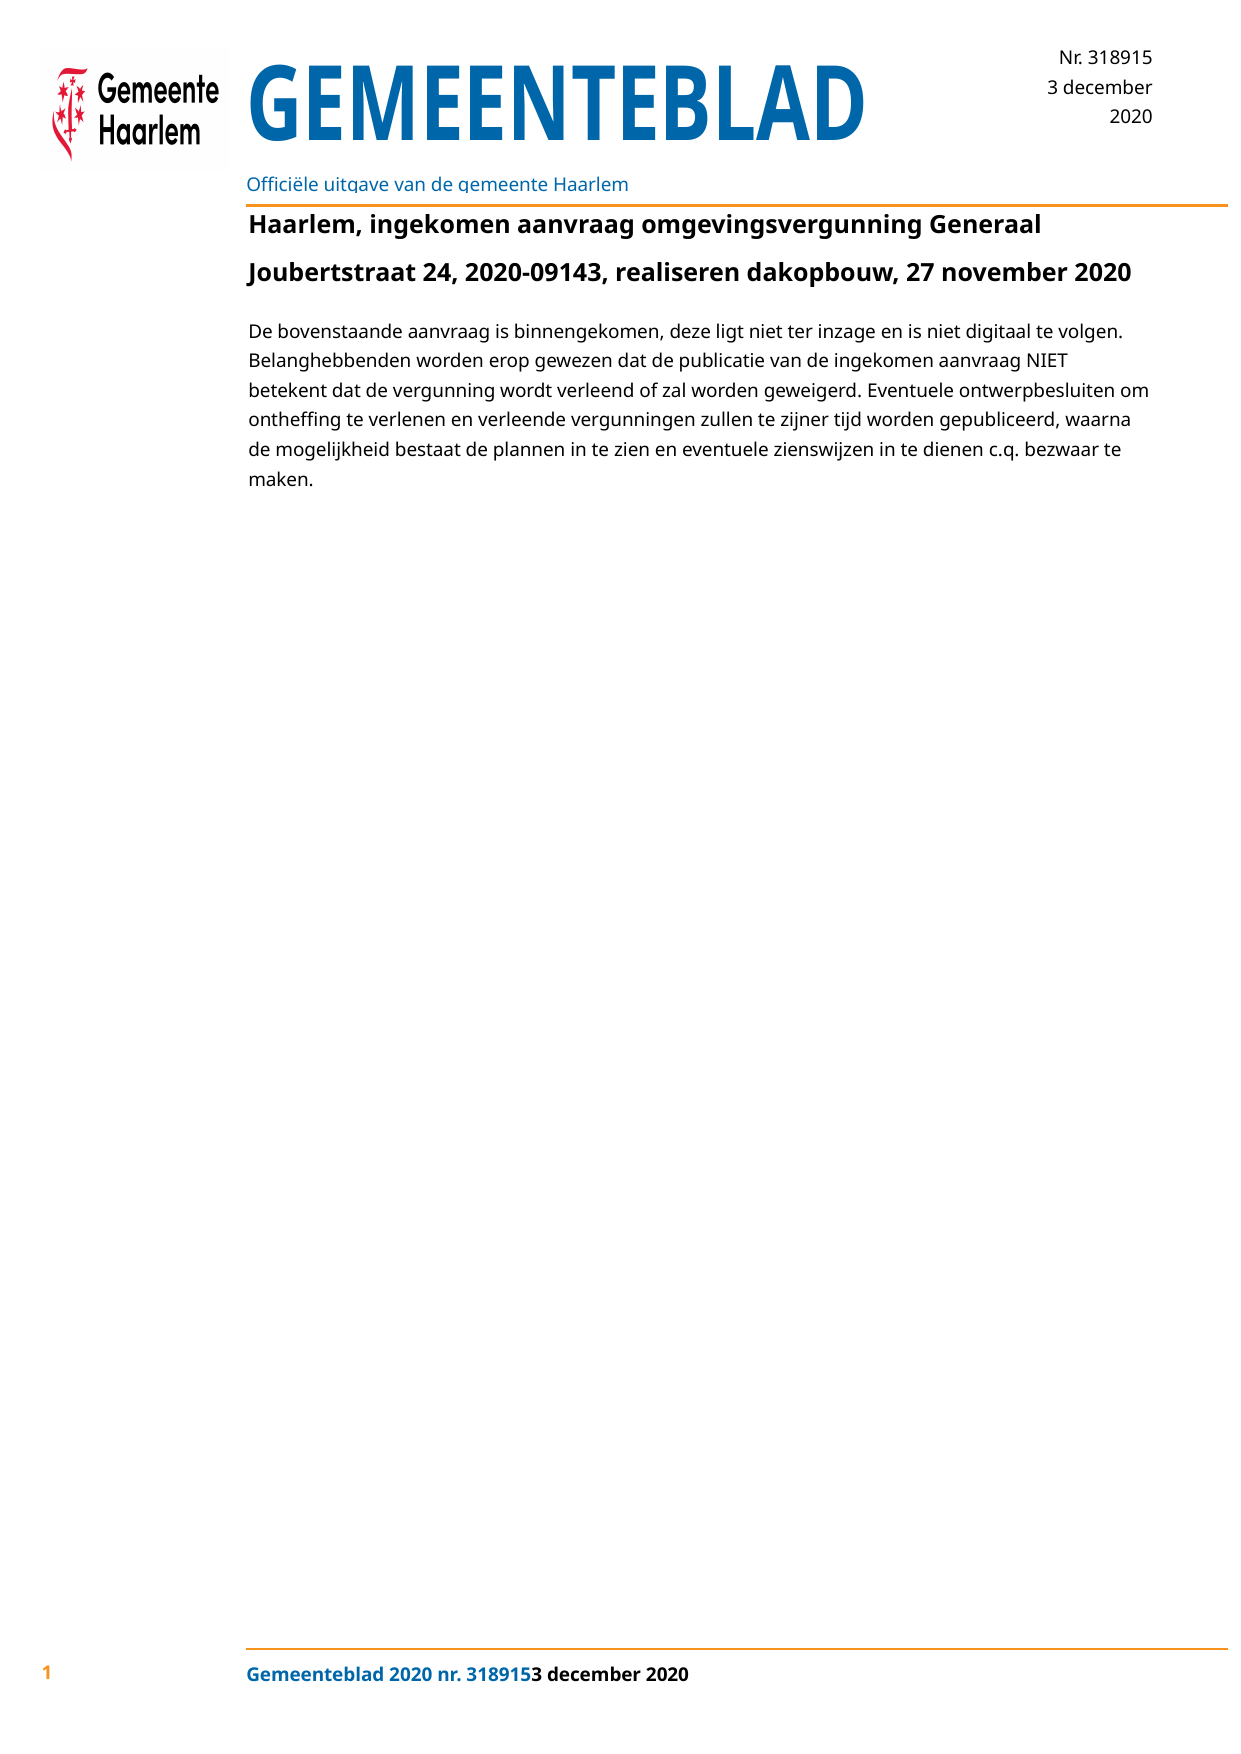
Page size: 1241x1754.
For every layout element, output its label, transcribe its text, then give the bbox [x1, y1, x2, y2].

text De bovenstaande aanvraag is binnengekomen, deze ligt niet ter inzage en is niet digitaal te volgen. Belanghebbenden worden erop gewezen dat de publicatie van de ingekomen aanvraag NIET betekent dat de vergunning wordt verleend of zal worden geweigerd. Eventuele ontwerpbesluiten om ontheffing te verlenen en verleende vergunningen zullen te zijner tijd worden gepubliceerd, waarna de mogelijkheid bestaat de plannen in te zien en eventuele zienswijzen in te dienen c.q. bezwaar te maken. [248, 318, 1152, 492]
picture [41, 47, 231, 172]
text Haarlem, ingekomen aanvraag omgevingsvergunning Generaal Joubertstraat 24, 2020-09143, realiseren dakopbouw, 27 november 2020 [248, 207, 1152, 288]
